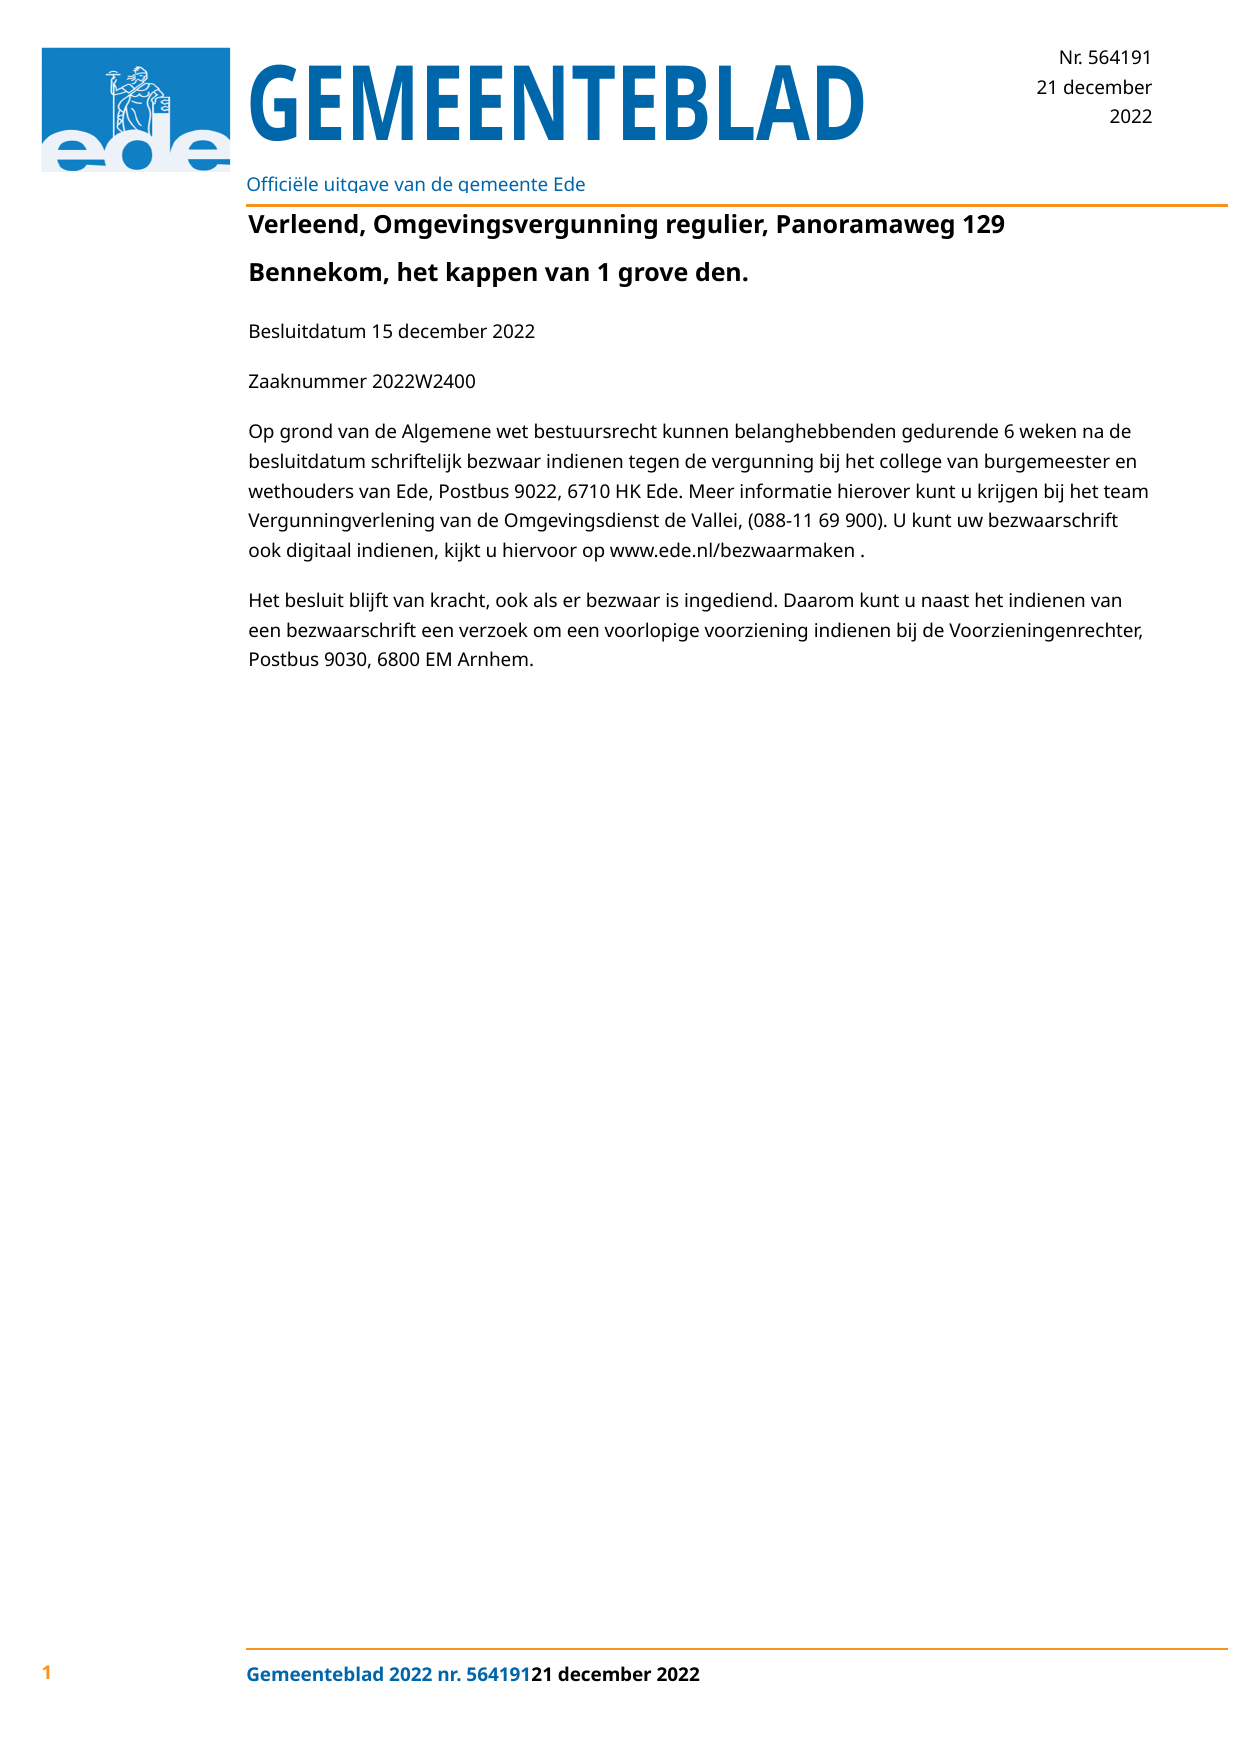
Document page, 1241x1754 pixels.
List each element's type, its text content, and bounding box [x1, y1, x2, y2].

text Zaaknummer 2022W2400 [248, 368, 1152, 394]
text Het besluit blijft van kracht, ook als er bezwaar is ingediend. Daarom kunt u naast het indienen van een bezwaarschrift een verzoek om een voorlopige voorziening indienen bij de Voorzieningenrechter, Postbus 9030, 6800 EM Arnhem. [248, 587, 1152, 672]
text Besluitdatum 15 december 2022 [248, 318, 1152, 344]
picture [41, 47, 231, 172]
text Verleend, Omgevingsvergunning regulier, Panoramaweg 129 Bennekom, het kappen van 1 grove den. [248, 207, 1152, 288]
text Op grond van de Algemene wet bestuursrecht kunnen belanghebbenden gedurende 6 weken na de besluitdatum schriftelijk bezwaar indienen tegen de vergunning bij het college van burgemeester en wethouders van Ede, Postbus 9022, 6710 HK Ede. Meer informatie hierover kunt u krijgen bij het team Vergunningverlening van de Omgevingsdienst de Vallei, (088-11 69 900). U kunt uw bezwaarschrift ook digitaal indienen, kijkt u hiervoor op www.ede.nl/bezwaarmaken . [248, 419, 1152, 563]
